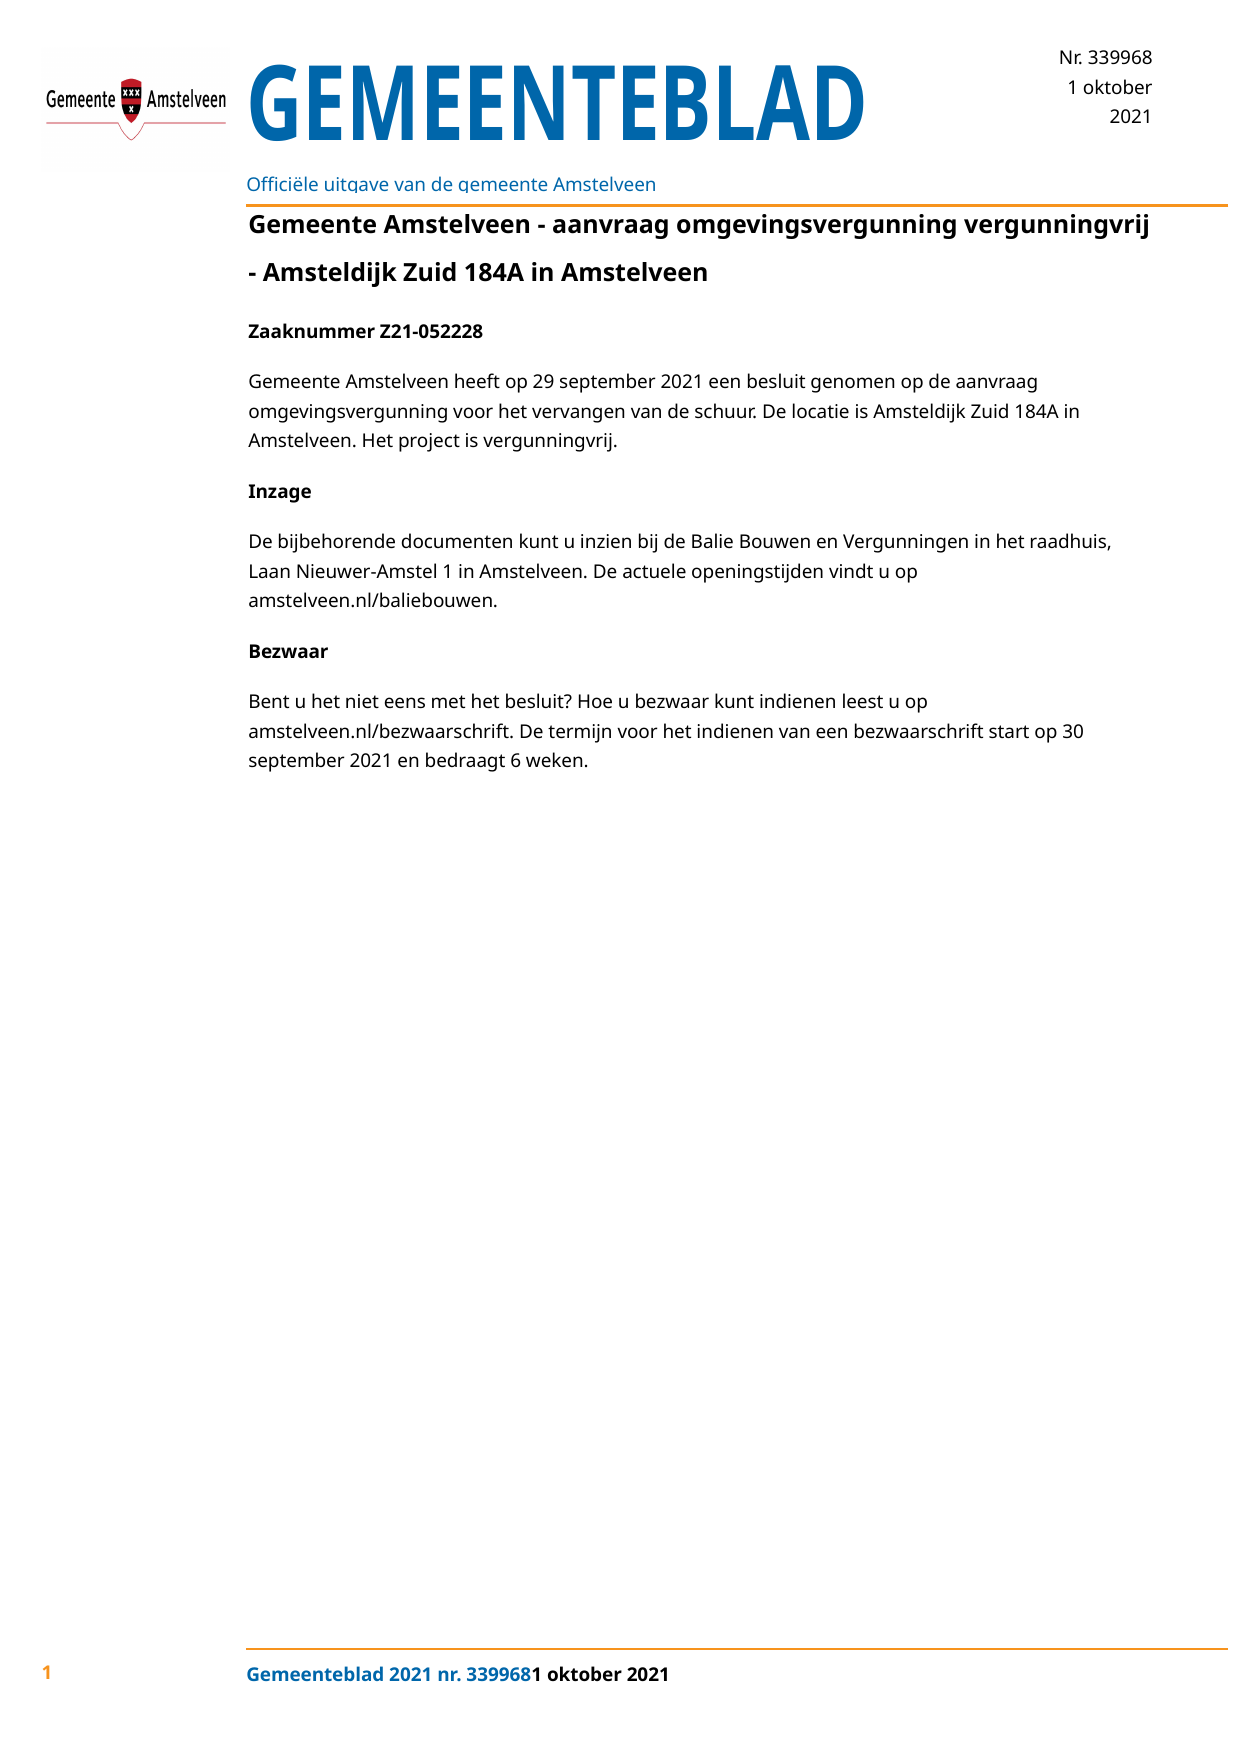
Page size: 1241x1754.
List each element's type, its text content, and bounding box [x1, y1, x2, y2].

text Bent u het niet eens met het besluit? Hoe u bezwaar kunt indienen leest u op amstelveen.nl/bezwaarschrift. De termijn voor het indienen van een bezwaarschrift start op 30 september 2021 en bedraagt 6 weken. [248, 688, 1152, 773]
text Inzage [248, 478, 1152, 504]
text Gemeente Amstelveen heeft op 29 september 2021 een besluit genomen op de aanvraag omgevingsvergunning voor het vervangen van de schuur. De locatie is Amsteldijk Zuid 184A in Amstelveen. Het project is vergunningvrij. [248, 368, 1152, 453]
text De bijbehorende documenten kunt u inzien bij de Balie Bouwen en Vergunningen in het raadhuis, Laan Nieuwer-Amstel 1 in Amstelveen. De actuele openingstijden vindt u op amstelveen.nl/baliebouwen. [248, 528, 1152, 613]
text Bezwaar [248, 638, 1152, 664]
picture [41, 47, 231, 172]
text Zaaknummer Z21-052228 [248, 318, 1152, 344]
text Gemeente Amstelveen - aanvraag omgevingsvergunning vergunningvrij - Amsteldijk Zuid 184A in Amstelveen [248, 207, 1152, 288]
